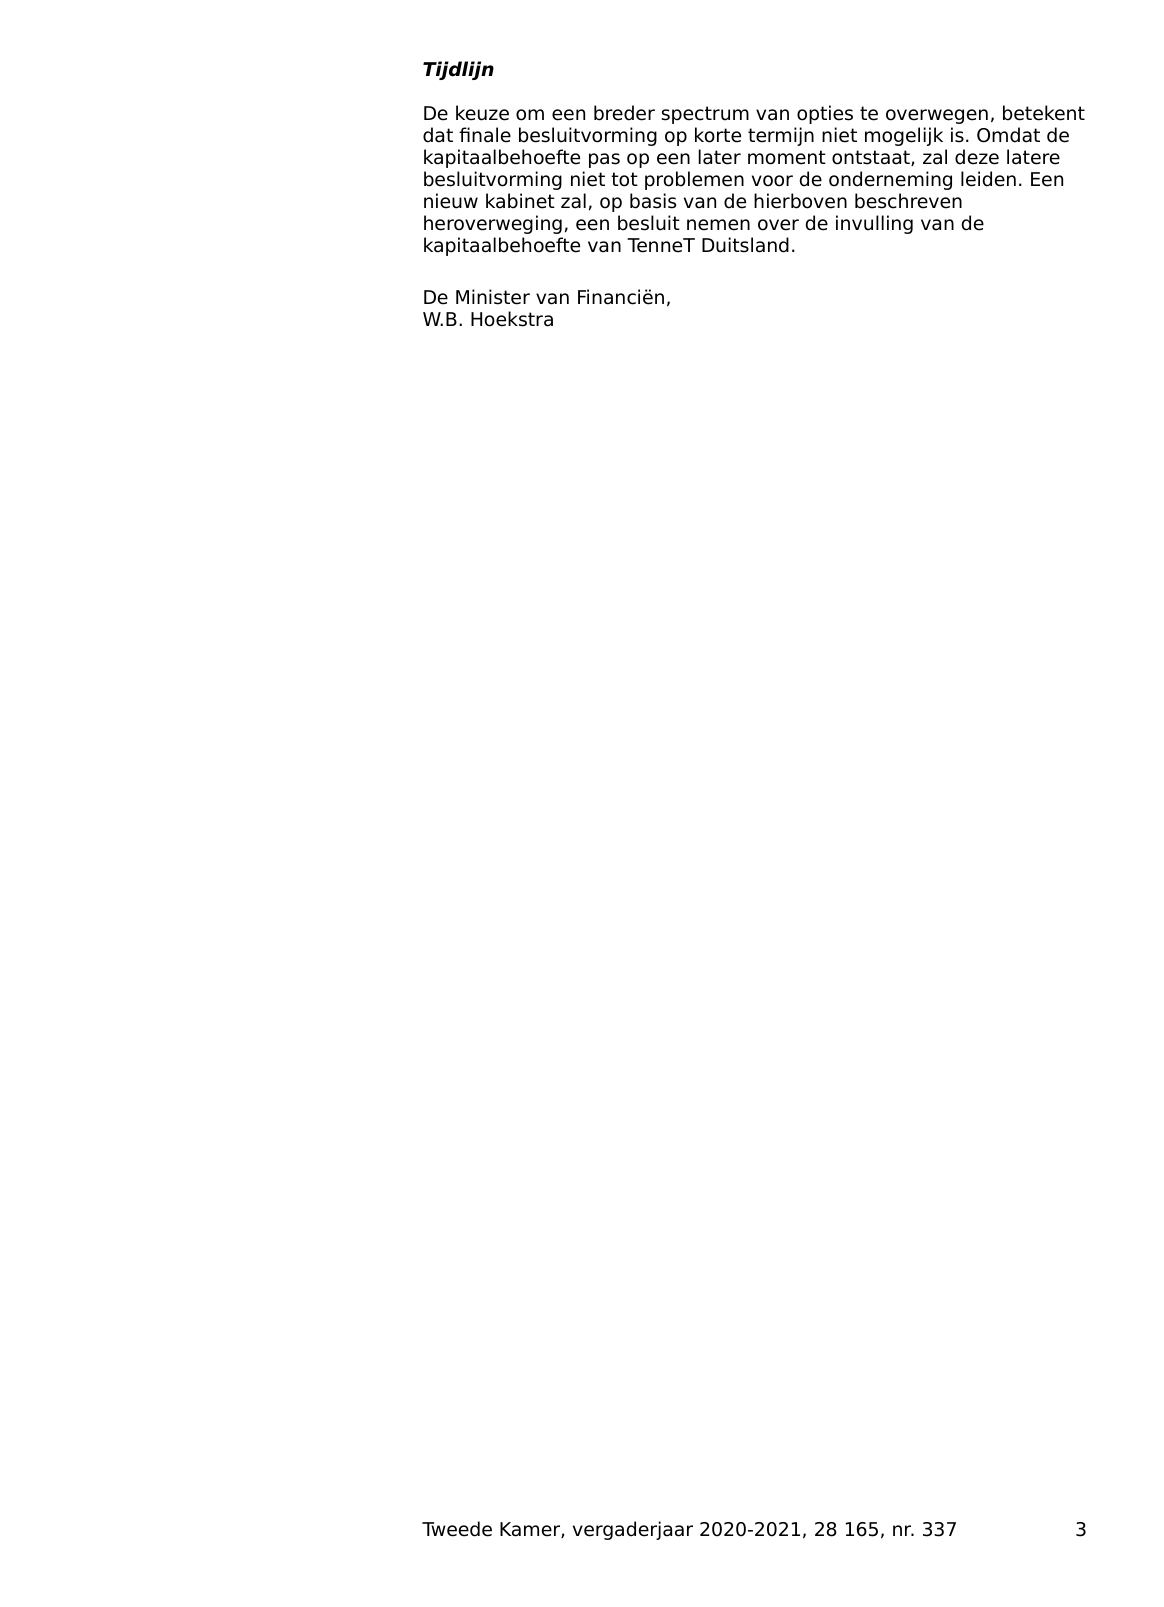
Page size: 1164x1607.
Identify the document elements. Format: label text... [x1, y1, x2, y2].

text De Minister van Financiën, W.B. Hoekstra [422, 287, 1087, 331]
subtitle Tijdlijn [422, 59, 1087, 81]
text De keuze om een breder spectrum van opties te overwegen, betekent dat finale besluitvorming op korte termijn niet mogelijk is. Omdat de kapitaalbehoefte pas op een later moment ontstaat, zal deze latere besluitvorming niet tot problemen voor de onderneming leiden. Een nieuw kabinet zal, op basis van de hierboven beschreven heroverweging, een besluit nemen over de invulling van de kapitaalbehoefte van TenneT Duitsland. [422, 103, 1087, 257]
